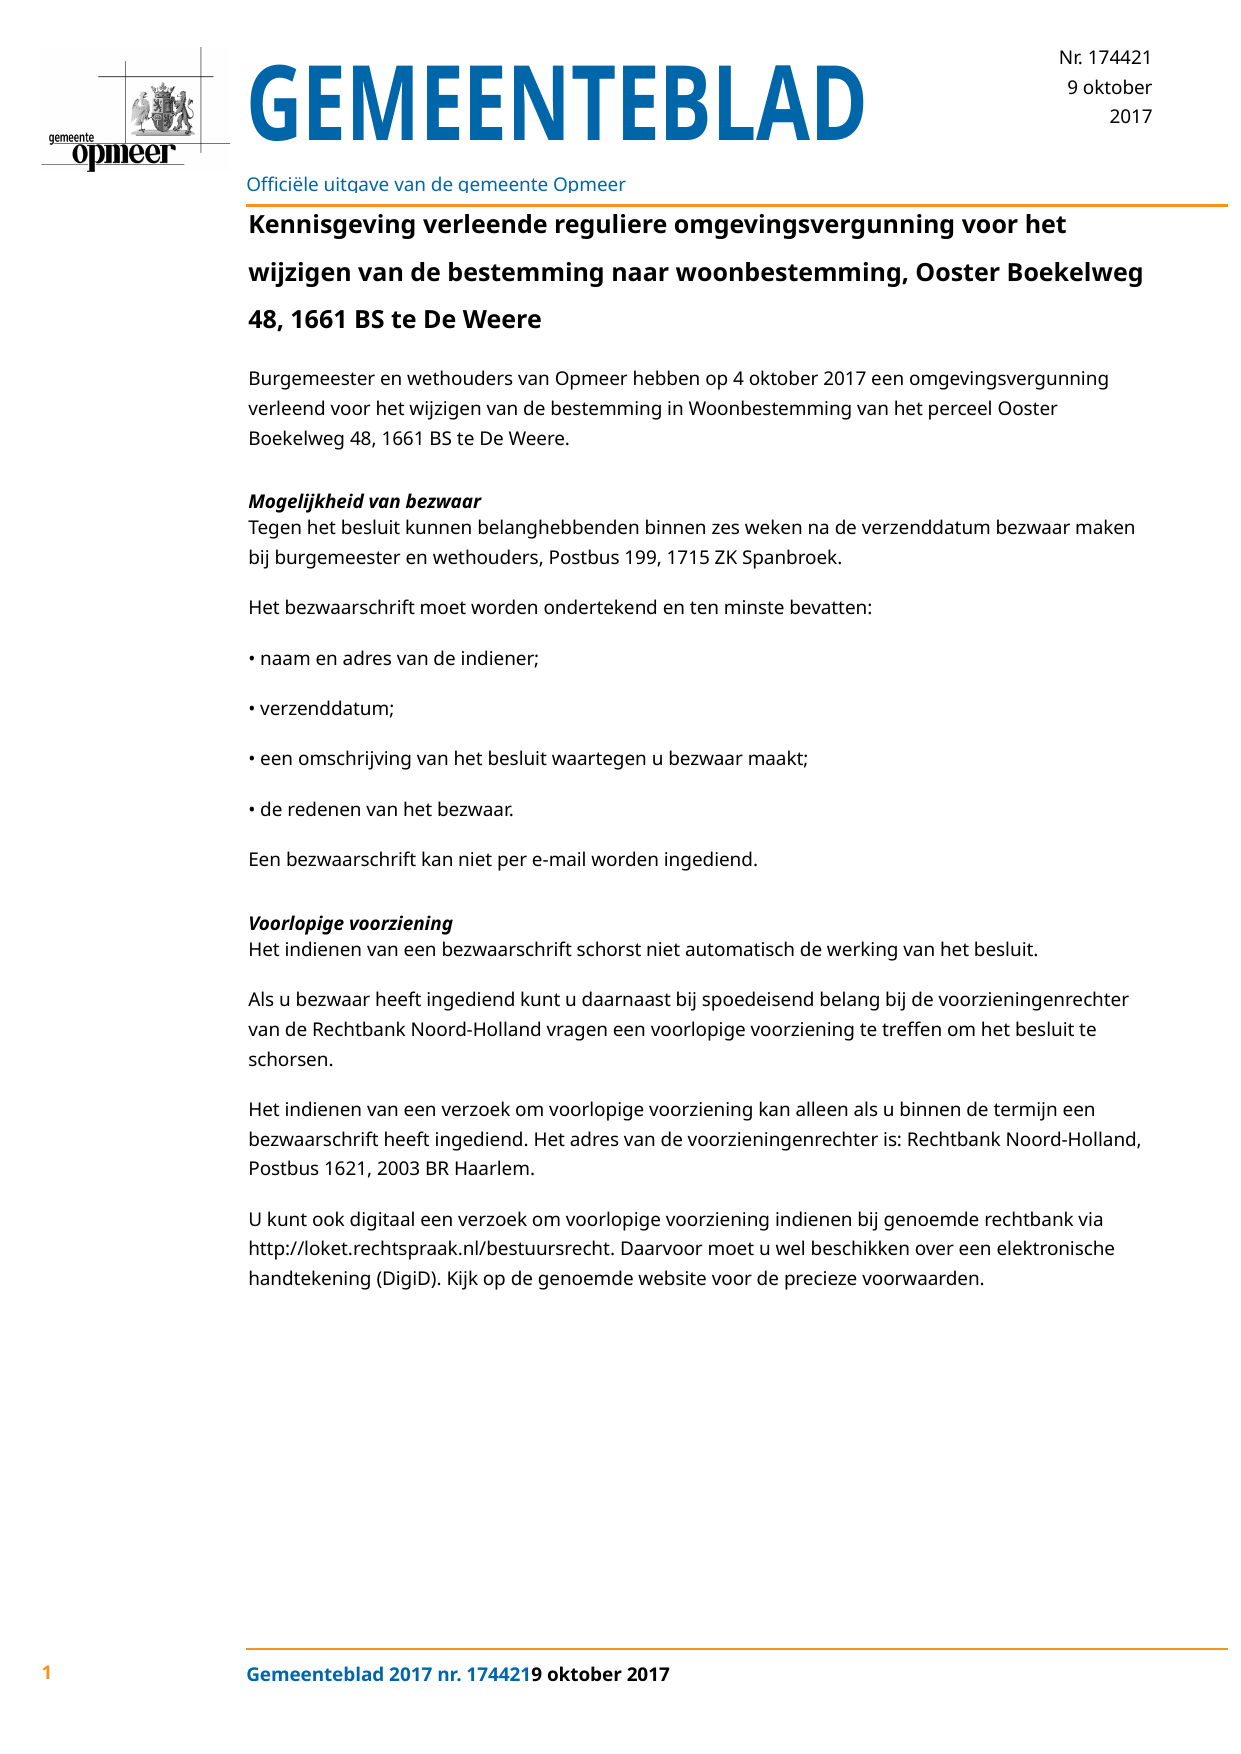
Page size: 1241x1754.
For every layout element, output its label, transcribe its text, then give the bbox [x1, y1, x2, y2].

text Als u bezwaar heeft ingediend kunt u daarnaast bij spoedeisend belang bij de voorzieningenrechter van de Rechtbank Noord-Holland vragen een voorlopige voorziening te treffen om het besluit te schorsen. [248, 987, 1152, 1071]
text Een bezwaarschrift kan niet per e-mail worden ingediend. [248, 846, 1152, 872]
text Mogelijkheid van bezwaar [248, 489, 1152, 514]
text Het bezwaarschrift moet worden ondertekend en ten minste bevatten: [248, 594, 1152, 620]
text Kennisgeving verleende reguliere omgevingsvergunning voor het wijzigen van de bestemming naar woonbestemming, Ooster Boekelweg 48, 1661 BS te De Weere [248, 207, 1152, 336]
text Het indienen van een bezwaarschrift schorst niet automatisch de werking van het besluit. [248, 936, 1152, 962]
text Voorlopige voorziening [248, 910, 1152, 936]
text • een omschrijving van het besluit waartegen u bezwaar maakt; [248, 746, 1152, 771]
text Het indienen van een verzoek om voorlopige voorziening kan alleen als u binnen de termijn een bezwaarschrift heeft ingediend. Het adres van de voorzieningenrechter is: Rechtbank Noord-Holland, Postbus 1621, 2003 BR Haarlem. [248, 1096, 1152, 1181]
text U kunt ook digitaal een verzoek om voorlopige voorziening indienen bij genoemde rechtbank via http://loket.rechtspraak.nl/bestuursrecht. Daarvoor moet u wel beschikken over een elektronische handtekening (DigiD). Kijk op de genoemde website voor de precieze voorwaarden. [248, 1206, 1152, 1291]
text • verzenddatum; [248, 695, 1152, 721]
text Tegen het besluit kunnen belanghebbenden binnen zes weken na de verzenddatum bezwaar maken bij burgemeester en wethouders, Postbus 199, 1715 ZK Spanbroek. [248, 514, 1152, 570]
text Burgemeester en wethouders van Opmeer hebben op 4 oktober 2017 een omgevingsvergunning verleend voor het wijzigen van de bestemming in Woonbestemming van het perceel Ooster Boekelweg 48, 1661 BS te De Weere. [248, 366, 1152, 450]
text • naam en adres van de indiener; [248, 645, 1152, 671]
text • de redenen van het bezwaar. [248, 796, 1152, 822]
picture [41, 47, 231, 172]
